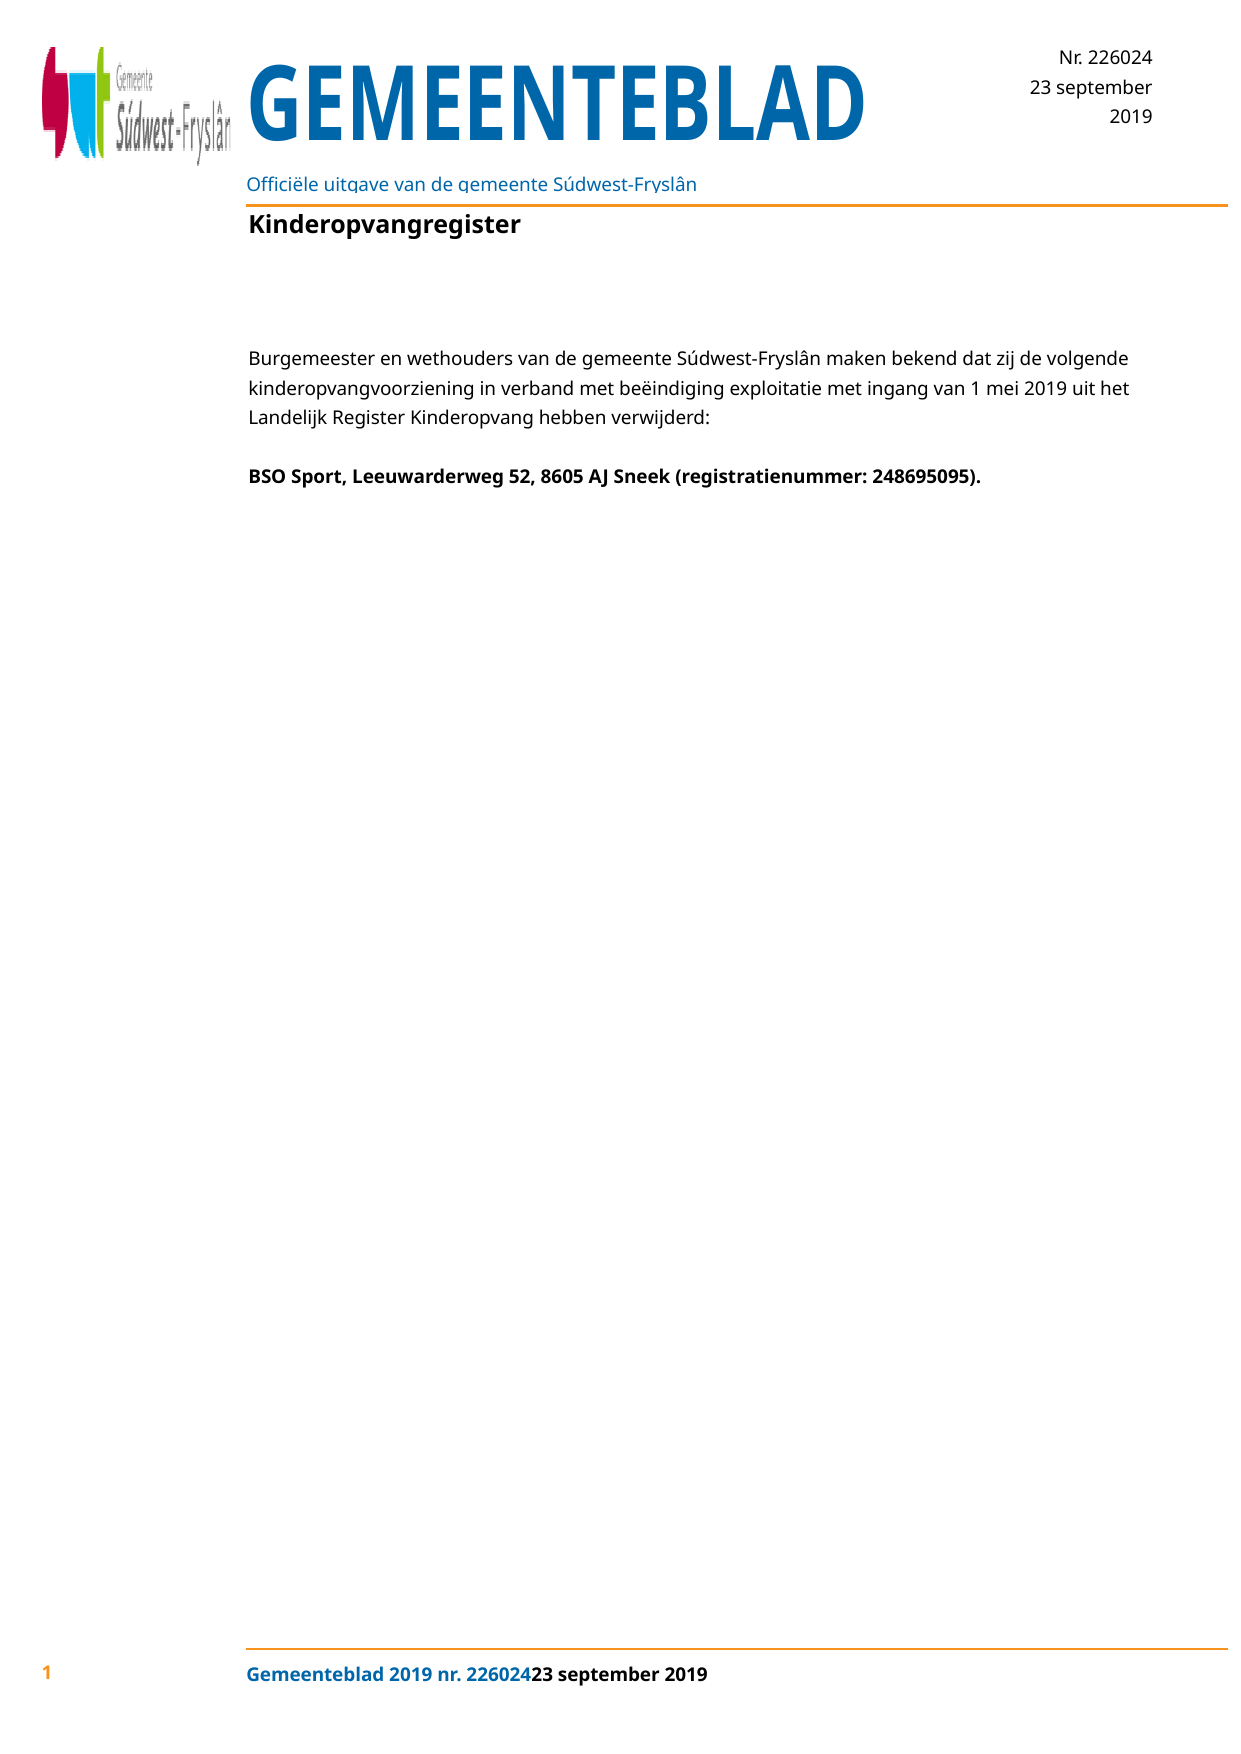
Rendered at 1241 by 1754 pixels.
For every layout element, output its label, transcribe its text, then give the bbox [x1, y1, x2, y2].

text Kinderopvangregister [248, 207, 1152, 241]
picture [41, 47, 231, 172]
text BSO Sport, Leeuwarderweg 52, 8605 AJ Sneek (registratienummer: 248695095). [248, 464, 1152, 489]
text Burgemeester en wethouders van de gemeente Súdwest-Fryslân maken bekend dat zij de volgende kinderopvangvoorziening in verband met beëindiging exploitatie met ingang van 1 mei 2019 uit het Landelijk Register Kinderopvang hebben verwijderd: [248, 345, 1152, 430]
